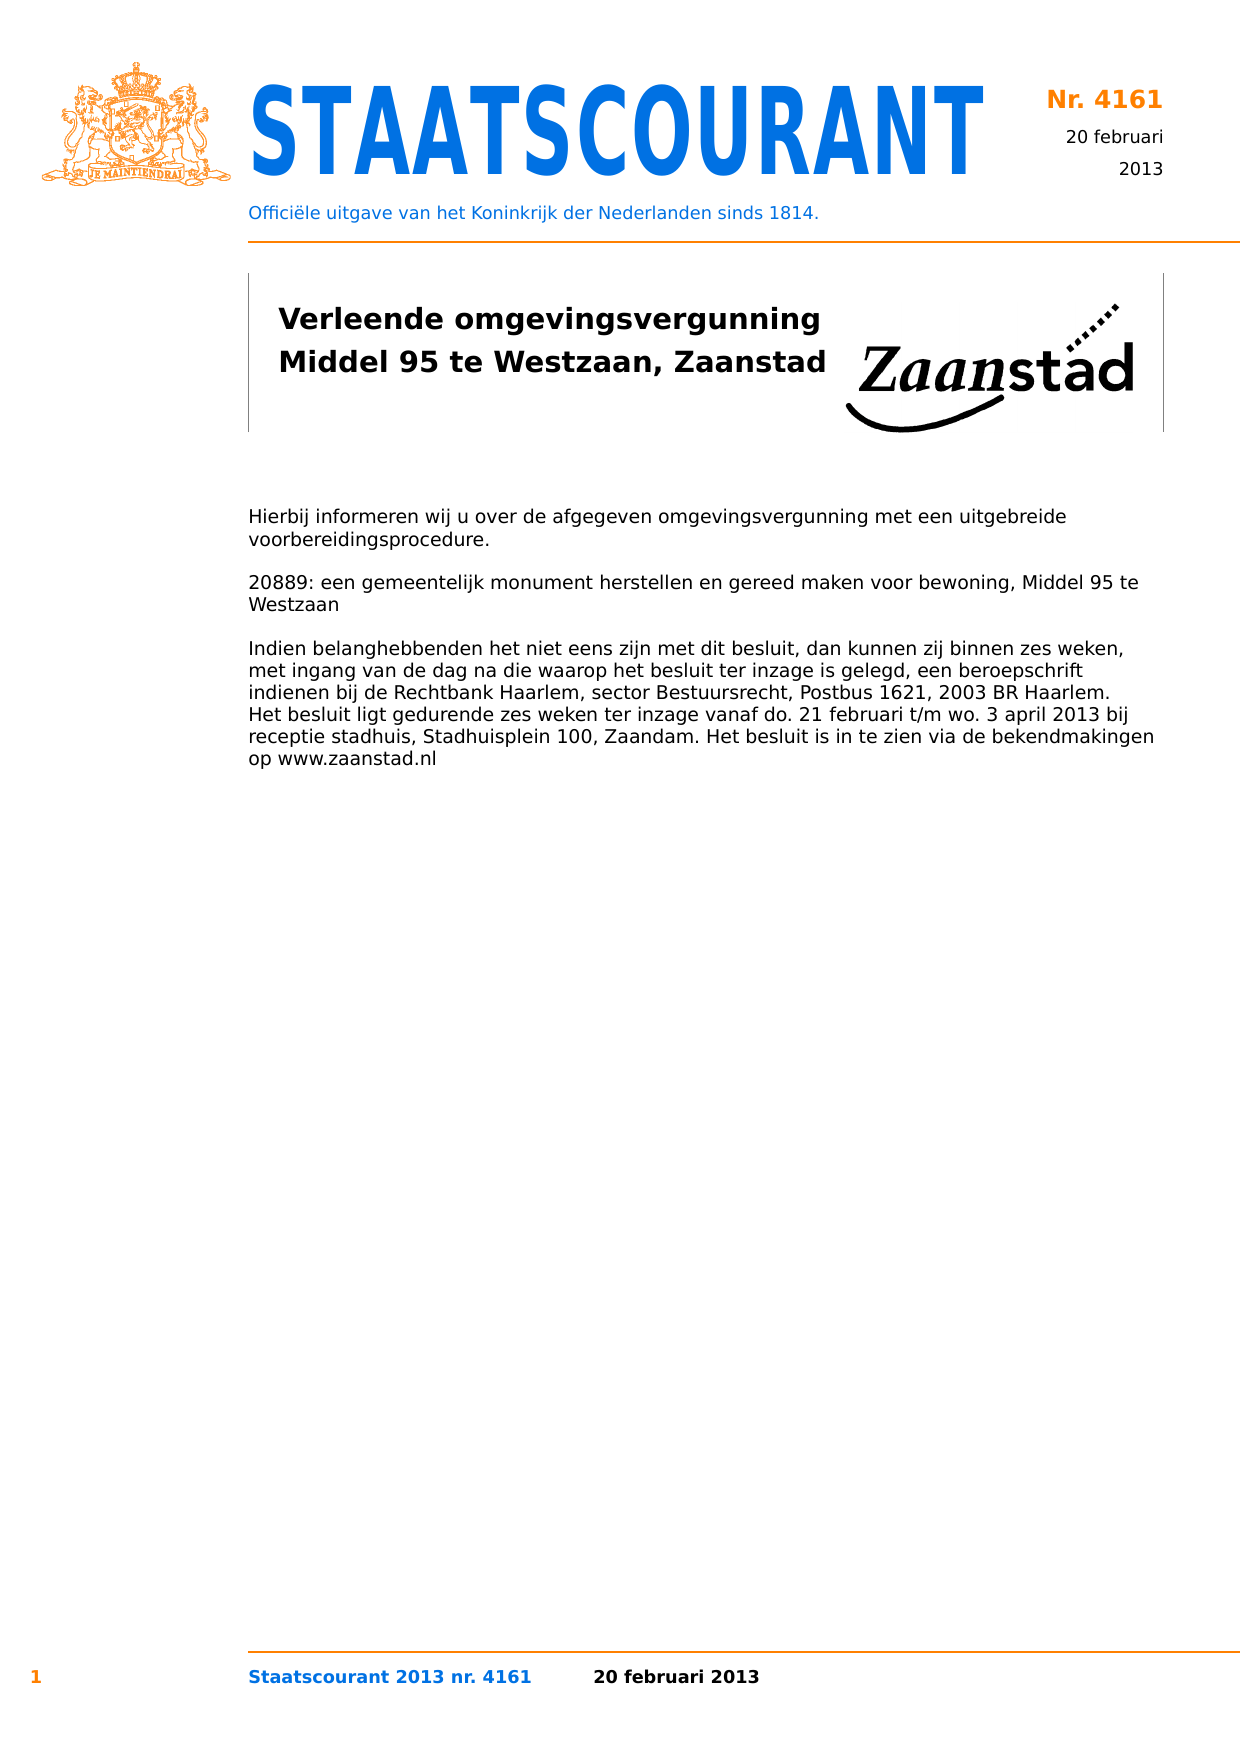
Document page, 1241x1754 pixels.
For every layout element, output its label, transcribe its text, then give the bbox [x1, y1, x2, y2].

table_header [25, 62, 248, 241]
picture [41, 62, 231, 186]
table_cell 2013 [998, 153, 1240, 203]
text Het besluit ligt gedurende zes weken ter inzage vanaf do. 21 februari t/m wo. 3 april 2013 bij receptie stadhuis, Stadhuisplein 100, Zaandam. Het besluit is in te zien via de bekendmakingen op www.zaanstad.nl [248, 704, 1163, 770]
text Hierbij informeren wij u over de afgegeven omgevingsvergunning met een uitgebreide voorbereidingsprocedure. [248, 506, 1163, 550]
subtitle Verleende omgevingsvergunning Middel 95 te Westzaan, Zaanstad [249, 273, 1163, 432]
table_cell Officiële uitgave van het Koninkrijk der Nederlanden sinds 1814. [248, 203, 1240, 241]
table_cell 20 februari [998, 121, 1240, 153]
picture [844, 302, 1134, 433]
table_header Nr. 4161 [998, 62, 1240, 121]
table_header STAATSCOURANT [248, 62, 998, 203]
text 20889: een gemeentelijk monument herstellen en gereed maken voor bewoning, Middel 95 te Westzaan [248, 572, 1163, 616]
text Indien belanghebbenden het niet eens zijn met dit besluit, dan kunnen zij binnen zes weken, met ingang van de dag na die waarop het besluit ter inzage is gelegd, een beroepschrift indienen bij de Rechtbank Haarlem, sector Bestuursrecht, Postbus 1621, 2003 BR Haarlem. [248, 638, 1163, 704]
